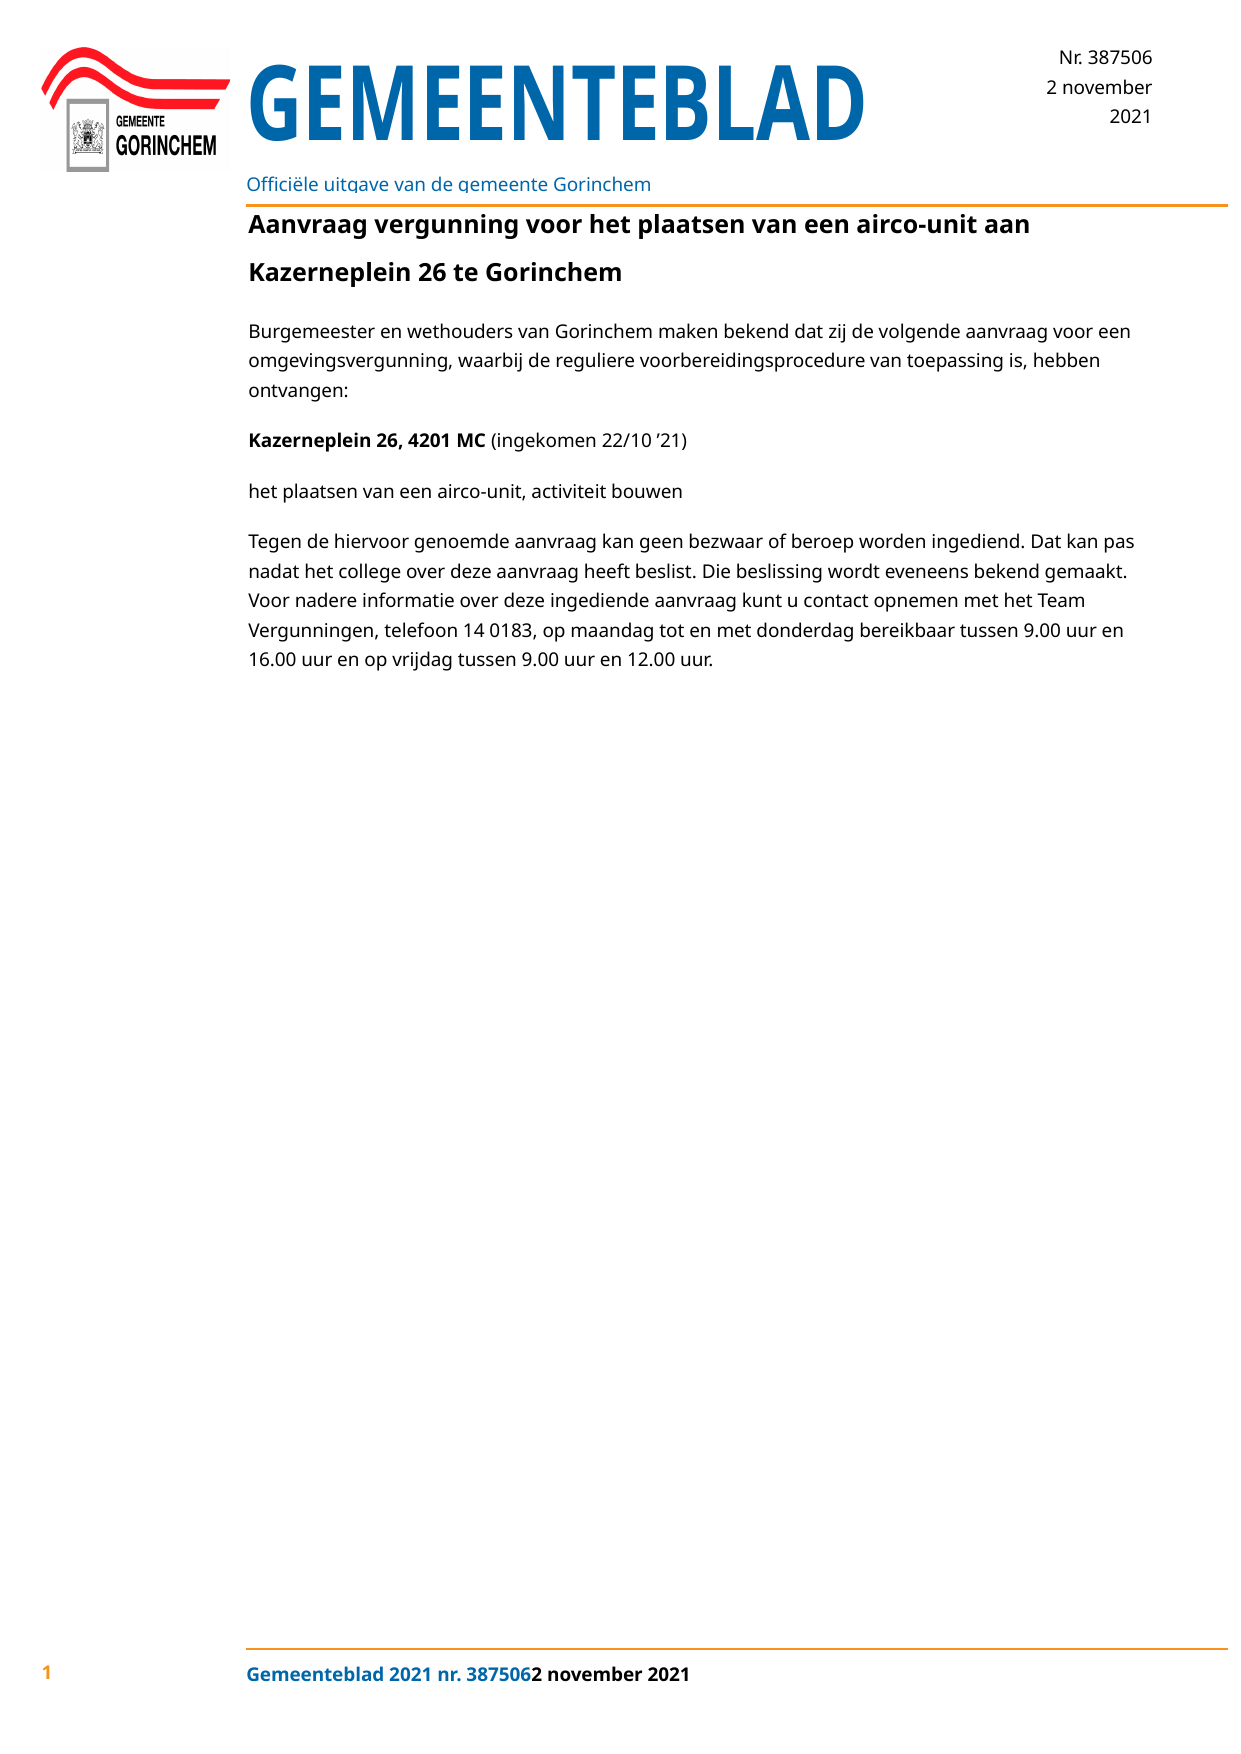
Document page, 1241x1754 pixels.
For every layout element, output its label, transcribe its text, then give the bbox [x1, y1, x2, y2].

text Tegen de hiervoor genoemde aanvraag kan geen bezwaar of beroep worden ingediend. Dat kan pas nadat het college over deze aanvraag heeft beslist. Die beslissing wordt eveneens bekend gemaakt. Voor nadere informatie over deze ingediende aanvraag kunt u contact opnemen met het Team Vergunningen, telefoon 14 0183, op maandag tot en met donderdag bereikbaar tussen 9.00 uur en 16.00 uur en op vrijdag tussen 9.00 uur en 12.00 uur. [248, 528, 1152, 672]
text Kazerneplein 26, 4201 MC (ingekomen 22/10 ’21) [248, 427, 1152, 453]
text Aanvraag vergunning voor het plaatsen van een airco-unit aan Kazerneplein 26 te Gorinchem [248, 207, 1152, 288]
picture [41, 47, 231, 172]
text Burgemeester en wethouders van Gorinchem maken bekend dat zij de volgende aanvraag voor een omgevingsvergunning, waarbij de reguliere voorbereidingsprocedure van toepassing is, hebben ontvangen: [248, 318, 1152, 403]
text het plaatsen van een airco-unit, activiteit bouwen [248, 478, 1152, 504]
